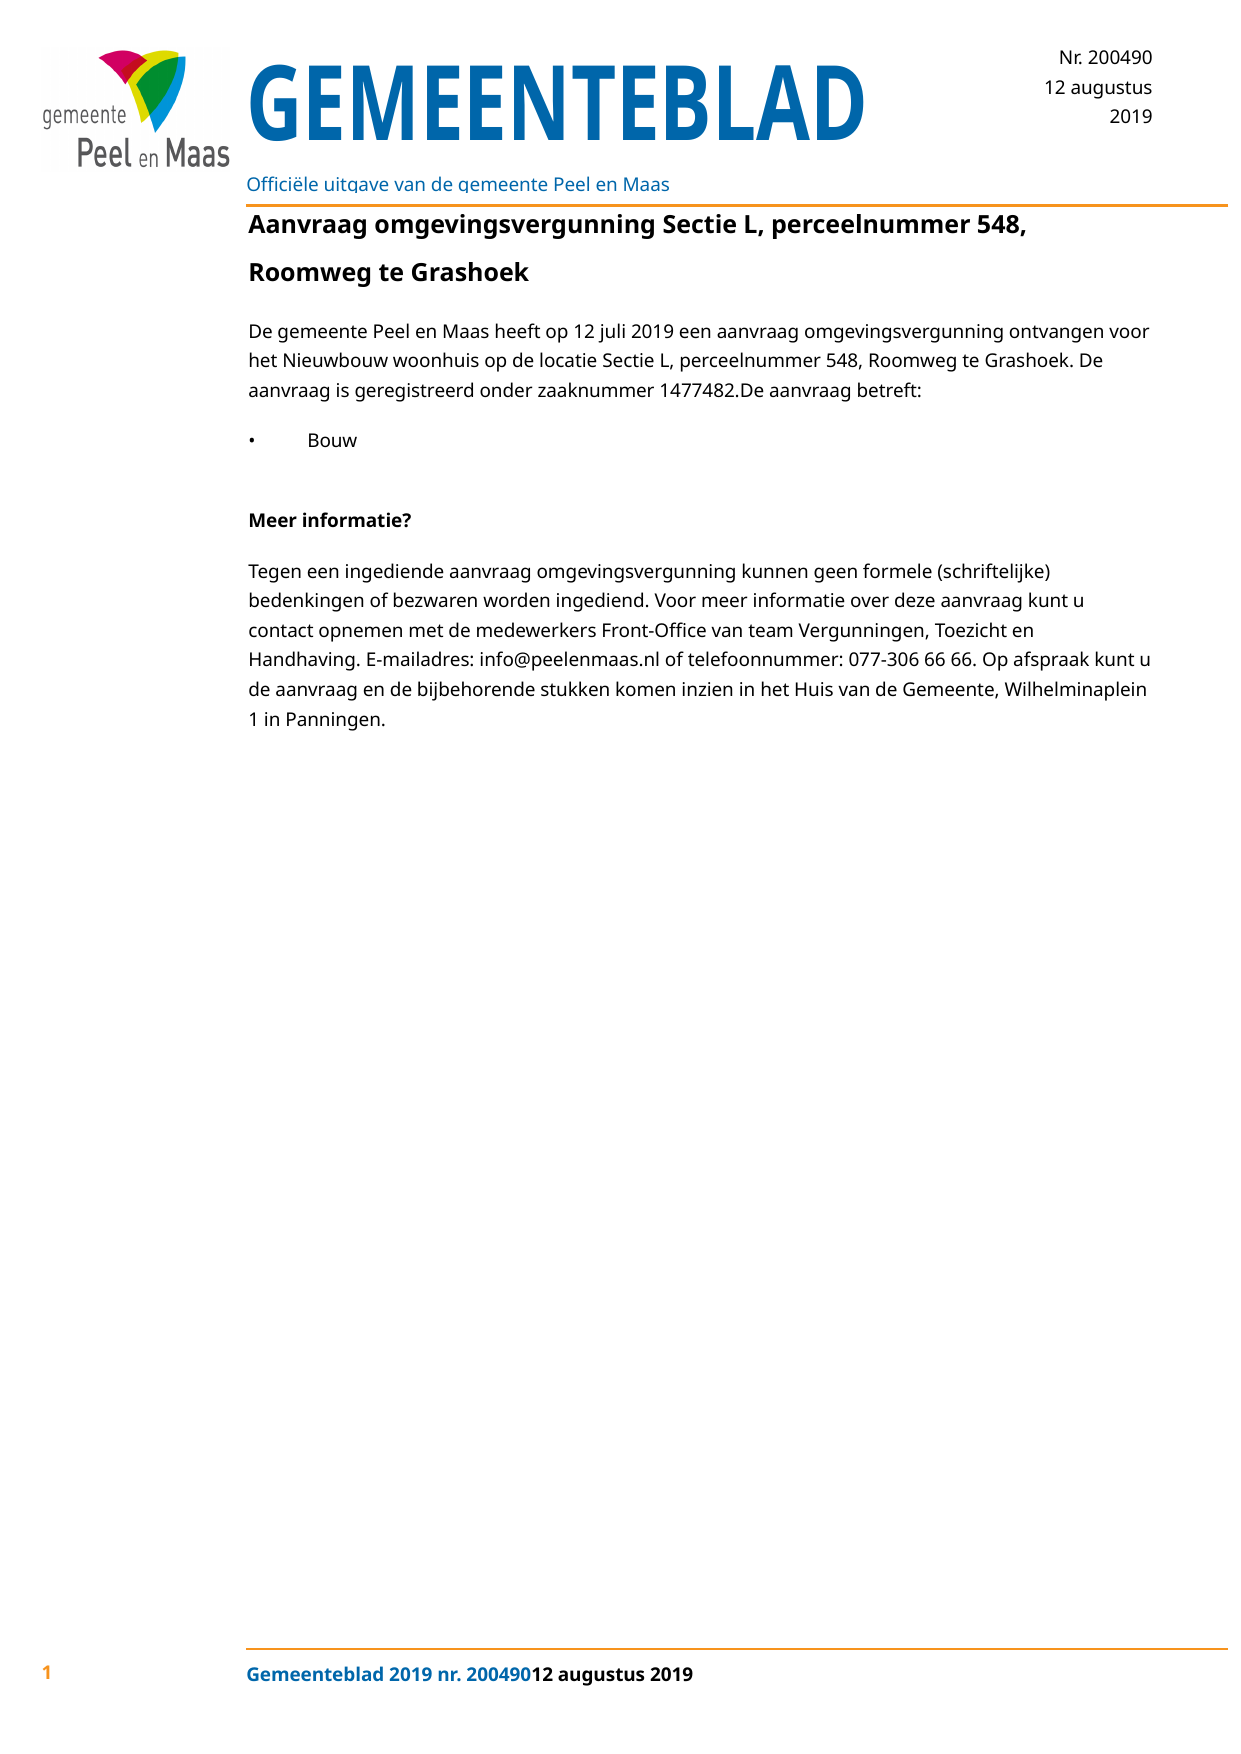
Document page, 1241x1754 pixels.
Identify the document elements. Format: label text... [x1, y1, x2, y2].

picture [41, 47, 231, 172]
text Tegen een ingediende aanvraag omgevingsvergunning kunnen geen formele (schriftelijke) bedenkingen of bezwaren worden ingediend. Voor meer informatie over deze aanvraag kunt u contact opnemen met de medewerkers Front-Office van team Vergunningen, Toezicht en Handhaving. E-mailadres: info@peelenmaas.nl of telefoonnummer: 077-306 66 66. Op afspraak kunt u de aanvraag en de bijbehorende stukken komen inzien in het Huis van de Gemeente, Wilhelminaplein 1 in Panningen. [248, 558, 1152, 732]
text Aanvraag omgevingsvergunning Sectie L, perceelnummer 548, Roomweg te Grashoek [248, 207, 1152, 288]
text Meer informatie? [248, 507, 1152, 533]
list Bouw [248, 427, 1152, 453]
text De gemeente Peel en Maas heeft op 12 juli 2019 een aanvraag omgevingsvergunning ontvangen voor het Nieuwbouw woonhuis op de locatie Sectie L, perceelnummer 548, Roomweg te Grashoek. De aanvraag is geregistreerd onder zaaknummer 1477482.De aanvraag betreft: [248, 318, 1152, 403]
